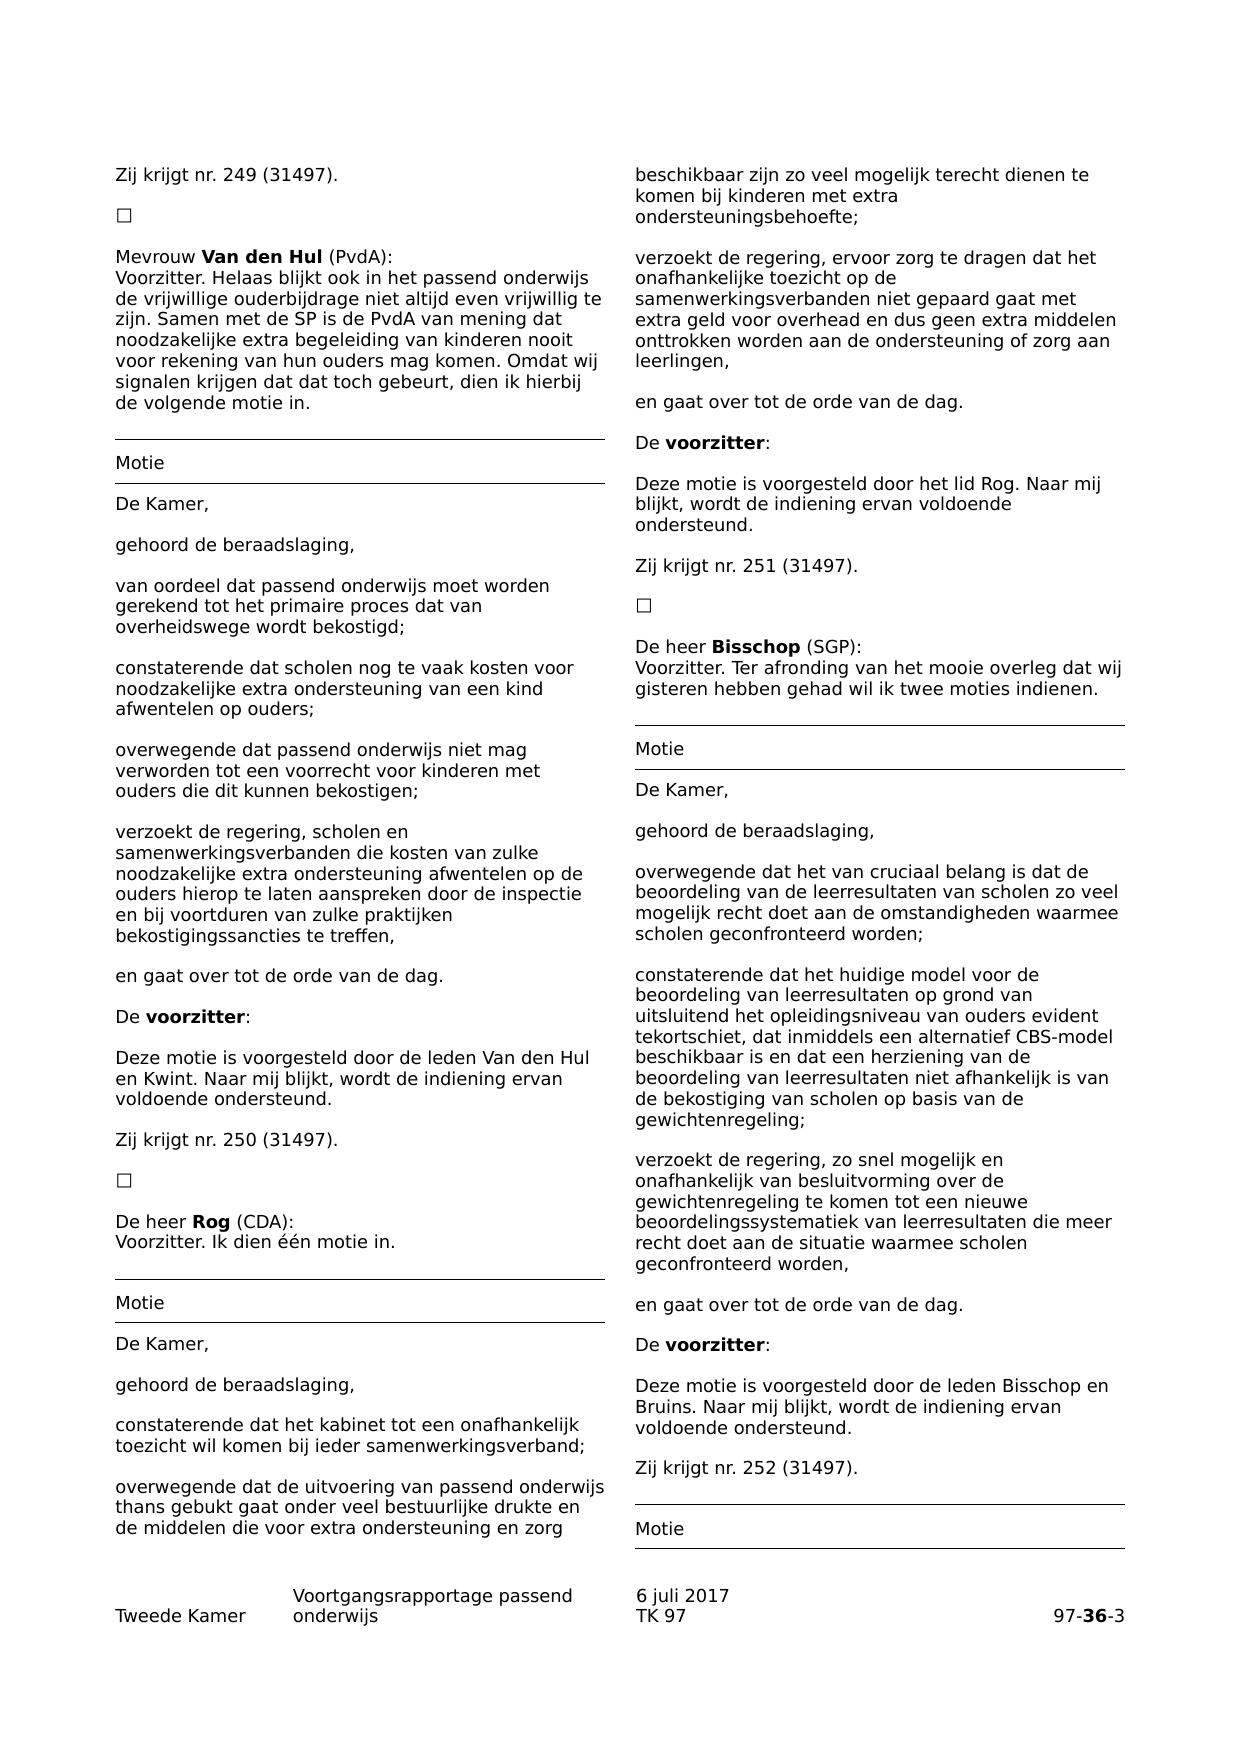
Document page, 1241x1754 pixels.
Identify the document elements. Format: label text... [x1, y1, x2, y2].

text Deze motie is voorgesteld door de leden Bisschop en Bruins. Naar mij blijkt, wordt de indiening ervan voldoende ondersteund. [635, 1376, 1125, 1438]
text Motie [115, 1293, 605, 1314]
text ⬜ [115, 206, 605, 227]
text Motie [635, 1519, 1125, 1539]
text Zij krijgt nr. 251 (31497). [635, 556, 1125, 576]
text gehoord de beraadslaging, [115, 535, 605, 555]
text De heer Bisschop (SGP): [635, 637, 1125, 658]
text gehoord de beraadslaging, [115, 1374, 605, 1395]
text constaterende dat het huidige model voor de beoordeling van leerresultaten op grond van uitsluitend het opleidingsniveau van ouders evident tekortschiet, dat inmiddels een alternatief CBS-model beschikbaar is en dat een herziening van de beoordeling van leerresultaten niet afhankelijk is van de bekostiging van scholen op basis van de gewichtenregeling; [635, 964, 1125, 1130]
text verzoekt de regering, zo snel mogelijk en onafhankelijk van besluitvorming over de gewichtenregeling te komen tot een nieuwe beoordelingssystematiek van leerresultaten die meer recht doet aan de situatie waarmee scholen geconfronteerd worden, [635, 1150, 1125, 1274]
text Voorzitter. Ter afronding van het mooie overleg dat wij gisteren hebben gehad wil ik twee moties indienen. [635, 658, 1125, 699]
text Voorzitter. Helaas blijkt ook in het passend onderwijs de vrijwillige ouderbijdrage niet altijd even vrijwillig te zijn. Samen met de SP is de PvdA van mening dat noodzakelijke extra begeleiding van kinderen nooit voor rekening van hun ouders mag komen. Omdat wij signalen krijgen dat dat toch gebeurt, dien ik hierbij de volgende motie in. [115, 267, 605, 413]
text ⬜ [635, 596, 1125, 617]
text Voorzitter. Ik dien één motie in. [115, 1232, 605, 1253]
text Motie [635, 739, 1125, 760]
text Deze motie is voorgesteld door het lid Rog. Naar mij blijkt, wordt de indiening ervan voldoende ondersteund. [635, 473, 1125, 536]
text De voorzitter: [115, 1007, 605, 1028]
text verzoekt de regering, ervoor zorg te dragen dat het onafhankelijke toezicht op de samenwerkingsverbanden niet gepaard gaat met extra geld voor overhead en dus geen extra middelen onttrokken worden aan de ondersteuning of zorg aan leerlingen, [635, 247, 1125, 372]
text Zij krijgt nr. 250 (31497). [115, 1130, 605, 1151]
text Motie [115, 453, 605, 474]
text en gaat over tot de orde van de dag. [115, 966, 605, 987]
text constaterende dat scholen nog te vaak kosten voor noodzakelijke extra ondersteuning van een kind afwentelen op ouders; [115, 658, 605, 720]
text gehoord de beraadslaging, [635, 821, 1125, 841]
text en gaat over tot de orde van de dag. [635, 392, 1125, 413]
text De voorzitter: [635, 1335, 1125, 1356]
text overwegende dat passend onderwijs niet mag verworden tot een voorrecht voor kinderen met ouders die dit kunnen bekostigen; [115, 740, 605, 802]
text Zij krijgt nr. 252 (31497). [635, 1458, 1125, 1479]
text De Kamer, [115, 494, 605, 515]
text De Kamer, [635, 780, 1125, 801]
text De heer Rog (CDA): [115, 1211, 605, 1232]
text ⬜ [115, 1171, 605, 1191]
text van oordeel dat passend onderwijs moet worden gerekend tot het primaire proces dat van overheidswege wordt bekostigd; [115, 575, 605, 638]
text De voorzitter: [635, 433, 1125, 453]
text overwegende dat het van cruciaal belang is dat de beoordeling van de leerresultaten van scholen zo veel mogelijk recht doet aan de omstandigheden waarmee scholen geconfronteerd worden; [635, 861, 1125, 944]
text overwegende dat de uitvoering van passend onderwijs thans gebukt gaat onder veel bestuurlijke drukte en de middelen die voor extra ondersteuning en zorg [115, 1477, 605, 1539]
text Deze motie is voorgesteld door de leden Van den Hul en Kwint. Naar mij blijkt, wordt de indiening ervan voldoende ondersteund. [115, 1048, 605, 1110]
text De Kamer, [115, 1334, 605, 1354]
text Mevrouw Van den Hul (PvdA): [115, 247, 605, 267]
text constaterende dat het kabinet tot een onafhankelijk toezicht wil komen bij ieder samenwerkingsverband; [115, 1415, 605, 1457]
text en gaat over tot de orde van de dag. [635, 1294, 1125, 1315]
text beschikbaar zijn zo veel mogelijk terecht dienen te komen bij kinderen met extra ondersteuningsbehoefte; [635, 165, 1125, 227]
text verzoekt de regering, scholen en samenwerkingsverbanden die kosten van zulke noodzakelijke extra ondersteuning afwentelen op de ouders hierop te laten aanspreken door de inspectie en bij voortduren van zulke praktijken bekostigingssancties te treffen, [115, 822, 605, 946]
text Zij krijgt nr. 249 (31497). [115, 165, 605, 186]
